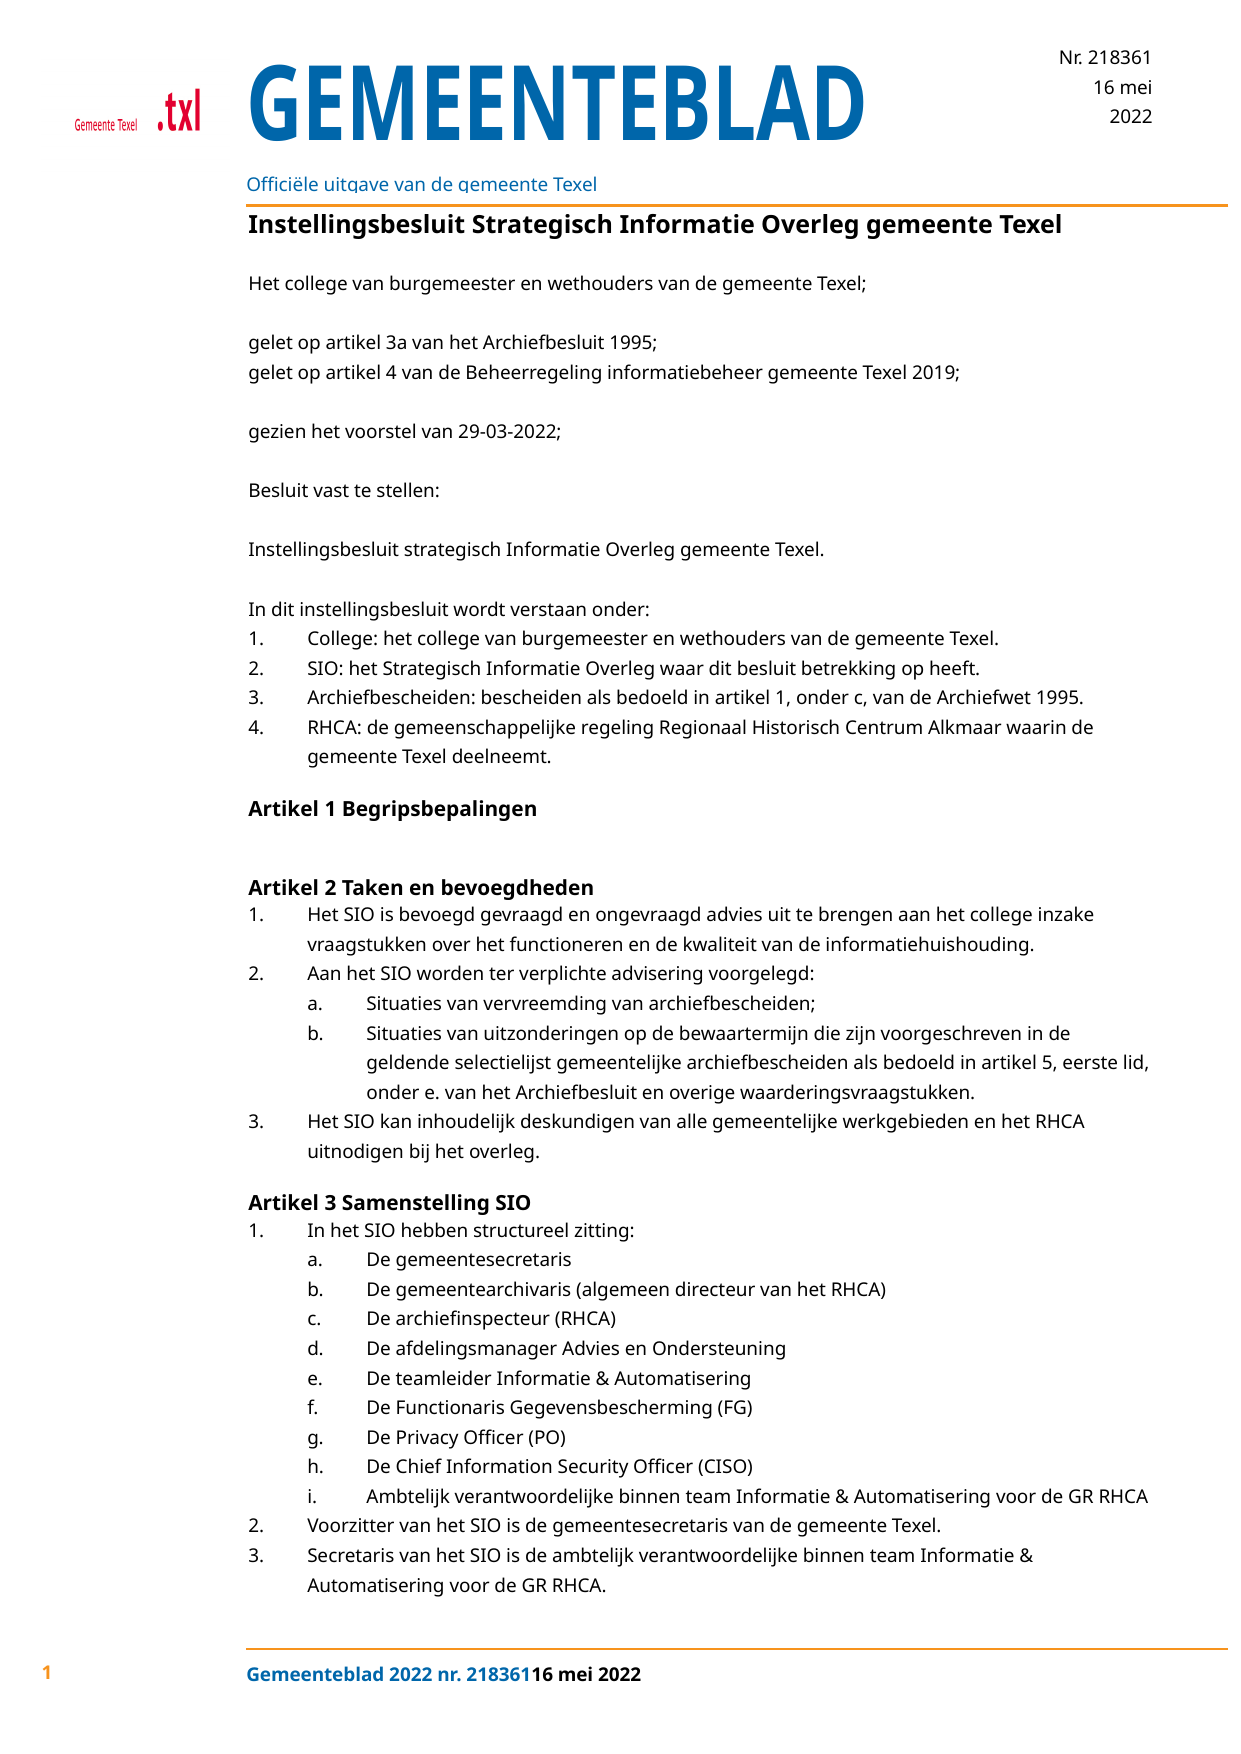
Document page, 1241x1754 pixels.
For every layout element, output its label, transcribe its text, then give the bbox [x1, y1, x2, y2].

list Het SIO kan inhoudelijk deskundigen van alle gemeentelijke werkgebieden en het RHCA uitnodigen bij het overleg. [248, 1108, 1152, 1164]
list RHCA: de gemeenschappelijke regeling Regionaal Historisch Centrum Alkmaar waarin de gemeente Texel deelneemt. [248, 714, 1152, 769]
list Situaties van vervreemding van archiefbescheiden; [307, 990, 1152, 1016]
text Artikel 3 Samenstelling SIO [248, 1188, 1152, 1217]
text Instellingsbesluit Strategisch Informatie Overleg gemeente Texel [248, 207, 1152, 241]
text Instellingsbesluit strategisch Informatie Overleg gemeente Texel. [248, 537, 1152, 562]
text Artikel 1 Begripsbepalingen [248, 794, 1152, 822]
picture [41, 47, 231, 172]
text Artikel 2 Taken en bevoegdheden [248, 873, 1152, 901]
list De gemeentesecretaris [307, 1246, 1152, 1272]
list De teamleider Informatie & Automatisering [307, 1365, 1152, 1391]
list Situaties van uitzonderingen op de bewaartermijn die zijn voorgeschreven in de geldende selectielijst gemeentelijke archiefbescheiden als bedoeld in artikel 5, eerste lid, onder e. van het Archiefbesluit en overige waarderingsvraagstukken. [307, 1020, 1152, 1104]
list De archiefinspecteur (RHCA) [307, 1306, 1152, 1331]
text Besluit vast te stellen: [248, 477, 1152, 503]
list De afdelingsmanager Advies en Ondersteuning [307, 1335, 1152, 1361]
list College: het college van burgemeester en wethouders van de gemeente Texel. [248, 625, 1152, 651]
list De Functionaris Gegevensbescherming (FG) [307, 1394, 1152, 1420]
list Archiefbescheiden: bescheiden als bedoeld in artikel 1, onder c, van de Archiefwet 1995. [248, 684, 1152, 710]
list Voorzitter van het SIO is de gemeentesecretaris van de gemeente Texel. [248, 1513, 1152, 1538]
text In dit instellingsbesluit wordt verstaan onder: [248, 596, 1152, 621]
list De gemeentearchivaris (algemeen directeur van het RHCA) [307, 1276, 1152, 1302]
text gelet op artikel 4 van de Beheerregeling informatiebeheer gemeente Texel 2019; [248, 359, 1152, 385]
list Aan het SIO worden ter verplichte advisering voorgelegd: [248, 961, 1152, 986]
text Het college van burgemeester en wethouders van de gemeente Texel; [248, 270, 1152, 296]
list Secretaris van het SIO is de ambtelijk verantwoordelijke binnen team Informatie & Automatisering voor de GR RHCA. [248, 1542, 1152, 1598]
list De Chief Information Security Officer (CISO) [307, 1453, 1152, 1479]
text gelet op artikel 3a van het Archiefbesluit 1995; [248, 329, 1152, 355]
list Het SIO is bevoegd gevraagd en ongevraagd advies uit te brengen aan het college inzake vraagstukken over het functioneren en de kwaliteit van de informatiehuishouding. [248, 901, 1152, 957]
list Ambtelijk verantwoordelijke binnen team Informatie & Automatisering voor de GR RHCA [307, 1483, 1152, 1509]
text gezien het voorstel van 29-03-2022; [248, 418, 1152, 444]
list In het SIO hebben structureel zitting: [248, 1217, 1152, 1243]
list De Privacy Officer (PO) [307, 1424, 1152, 1450]
list SIO: het Strategisch Informatie Overleg waar dit besluit betrekking op heeft. [248, 655, 1152, 681]
